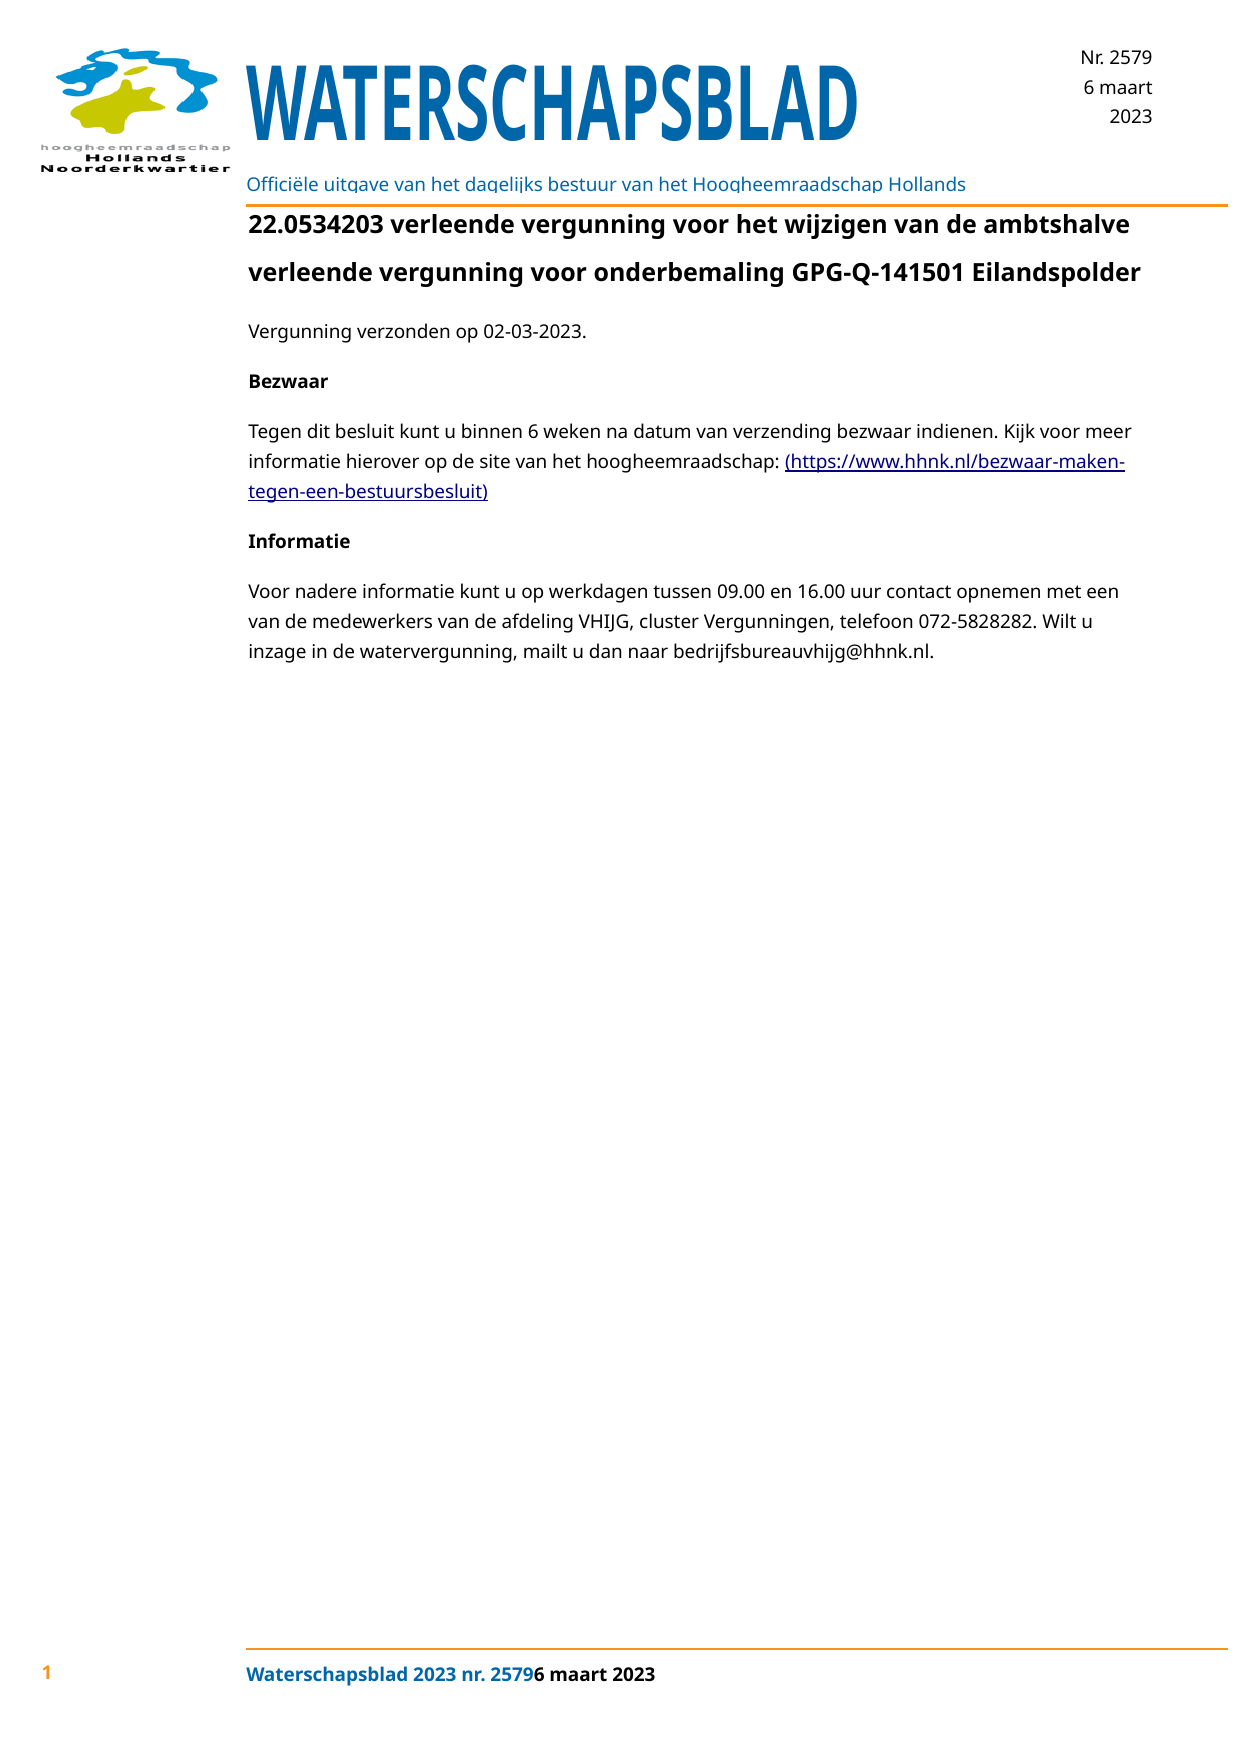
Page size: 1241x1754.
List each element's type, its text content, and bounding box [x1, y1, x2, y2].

text Vergunning verzonden op 02-03-2023. [248, 318, 1152, 344]
text 22.0534203 verleende vergunning voor het wijzigen van de ambtshalve verleende vergunning voor onderbemaling GPG-Q-141501 Eilandspolder [248, 207, 1152, 288]
picture [41, 47, 231, 172]
text Voor nadere informatie kunt u op werkdagen tussen 09.00 en 16.00 uur contact opnemen met een van de medewerkers van de afdeling VHIJG, cluster Vergunningen, telefoon 072-5828282. Wilt u inzage in de watervergunning, mailt u dan naar bedrijfsbureauvhijg@hhnk.nl. [248, 579, 1152, 664]
text Informatie [248, 528, 1152, 554]
text Tegen dit besluit kunt u binnen 6 weken na datum van verzending bezwaar indienen. Kijk voor meer informatie hierover op de site van het hoogheemraadschap: (https://www.hhnk.nl/bezwaar-maken-tegen-een-bestuursbesluit) [248, 419, 1152, 504]
text Bezwaar [248, 368, 1152, 394]
